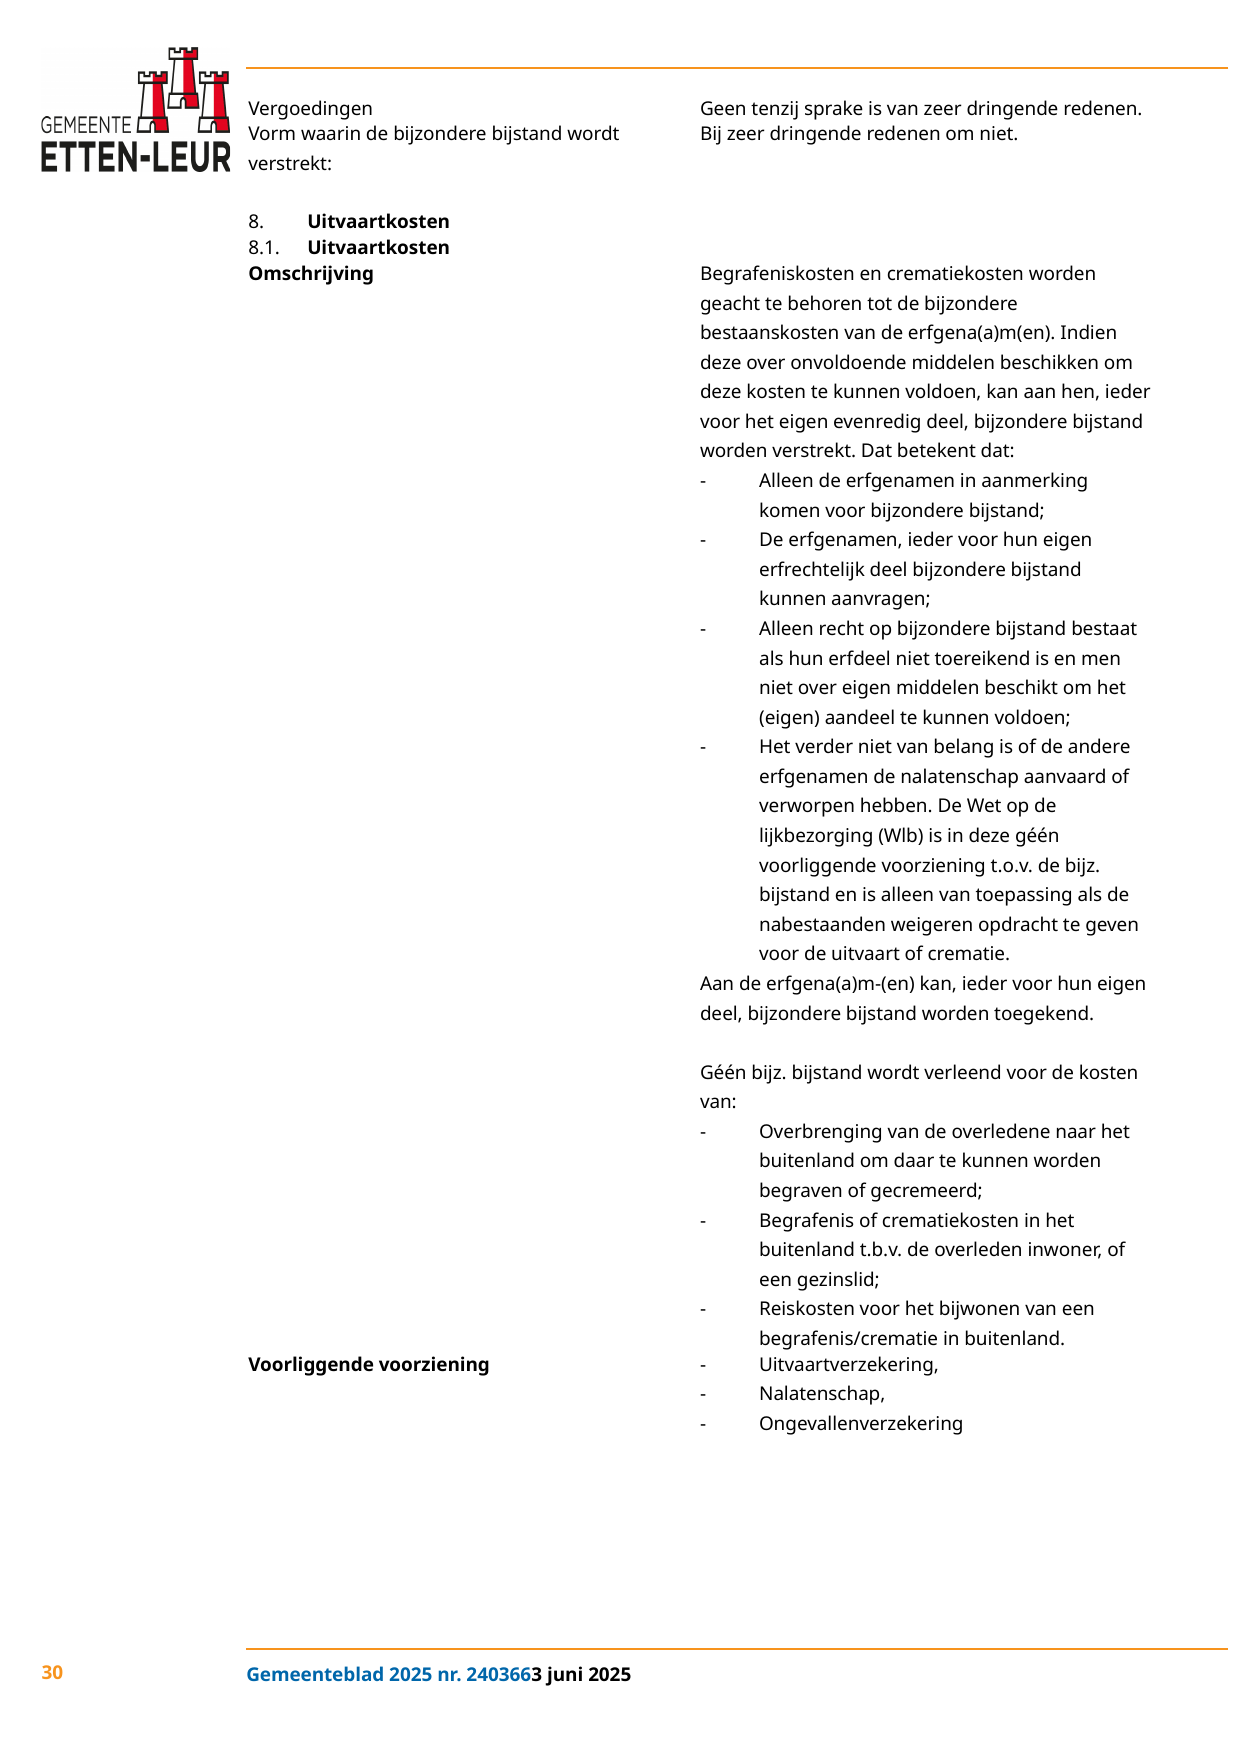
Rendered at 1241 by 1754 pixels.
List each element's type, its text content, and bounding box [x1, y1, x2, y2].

table_cell Uitvaartverzekering, Nalatenschap, Ongevallenverzekering [700, 1351, 1152, 1436]
table_cell Vergoedingen [248, 95, 700, 121]
table_cell Bij zeer dringende redenen om niet. [700, 121, 1152, 176]
picture [41, 47, 231, 172]
table_cell Vorm waarin de bijzondere bijstand wordt verstrekt: [248, 121, 700, 176]
table_cell Uitvaartkosten [248, 235, 1152, 260]
table_cell Begrafeniskosten en crematiekosten worden geacht te behoren tot de bijzondere bestaanskosten van de erfgena(a)m(en). Indien deze over onvoldoende middelen beschikken om deze kosten te kunnen voldoen, kan aan hen, ieder voor het eigen evenredig deel, bijzondere bijstand worden verstrekt. Dat betekent dat: Alleen de erfgenamen in aanmerking komen voor bijzondere bijstand; De erfgenamen, ieder voor hun eigen erfrechtelijk deel bijzondere bijstand kunnen aanvragen; Alleen recht op bijzondere bijstand bestaat als hun erfdeel niet toereikend is en men niet over eigen middelen beschikt om het (eigen) aandeel te kunnen voldoen; Het verder niet van belang is of de andere erfgenamen de nalatenschap aanvaard of verworpen hebben. De Wet op de lijkbezorging (Wlb) is in deze géén voorliggende voorziening t.o.v. de bijz. bijstand en is alleen van toepassing als de nabestaanden weigeren opdracht te geven voor de uitvaart of crematie. Aan de erfgena(a)m-(en) kan, ieder voor hun eigen deel, bijzondere bijstand worden toegekend. Géén bijz. bijstand wordt verleend voor de kosten van: Overbrenging van de overledene naar het buitenland om daar te kunnen worden begraven of gecremeerd; Begrafenis of crematiekosten in het buitenland t.b.v. de overleden inwoner, of een gezinslid; Reiskosten voor het bijwonen van een begrafenis/crematie in buitenland. [700, 260, 1152, 1351]
table_cell Voorliggende voorziening [248, 1351, 700, 1436]
table_cell Omschrijving [248, 260, 700, 1351]
table_cell Geen tenzij sprake is van zeer dringende redenen. [700, 95, 1152, 121]
table_header Uitvaartkosten [248, 209, 1152, 234]
